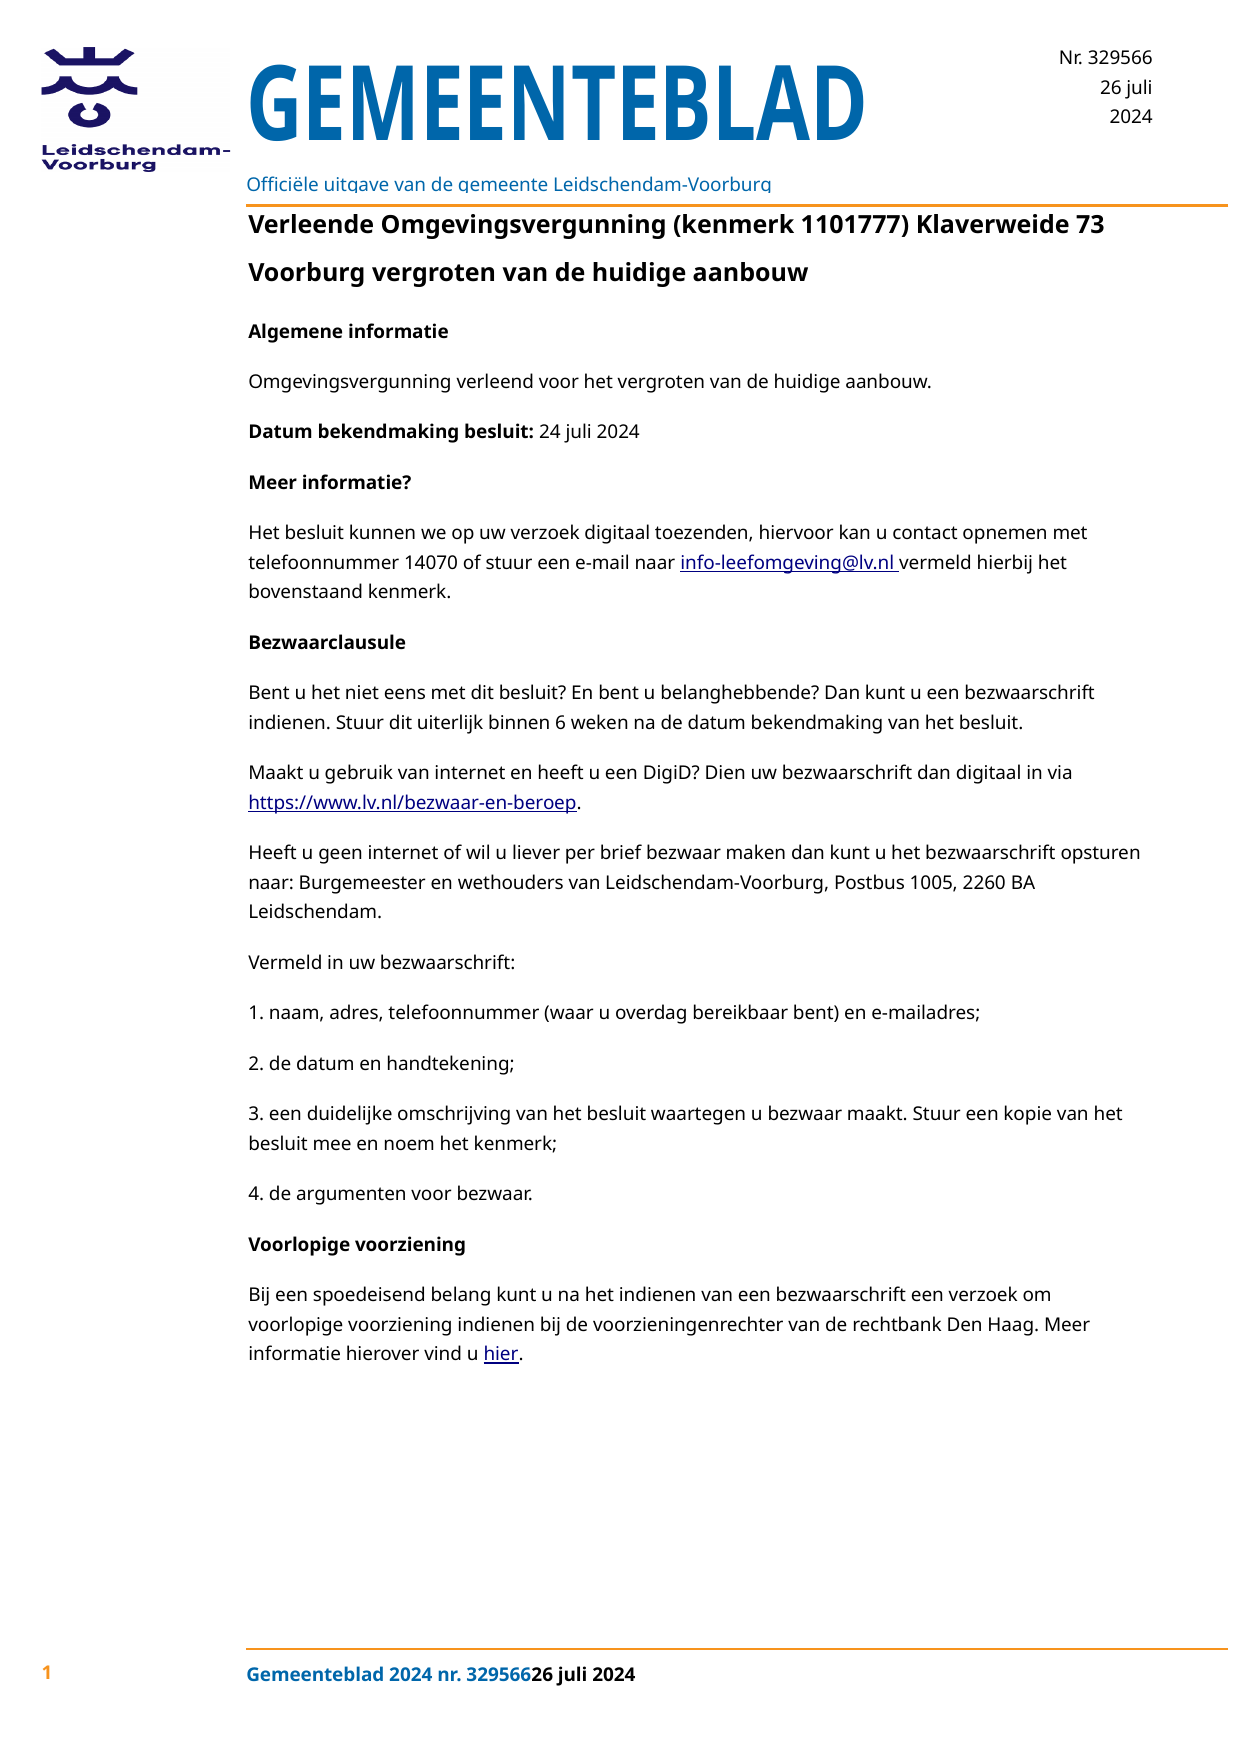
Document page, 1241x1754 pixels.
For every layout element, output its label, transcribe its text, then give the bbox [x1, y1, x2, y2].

text Heeft u geen internet of wil u liever per brief bezwaar maken dan kunt u het bezwaarschrift opsturen naar: Burgemeester en wethouders van Leidschendam-Voorburg, Postbus 1005, 2260 BA Leidschendam. [248, 839, 1152, 924]
text 2. de datum en handtekening; [248, 1050, 1152, 1076]
text Omgevingsvergunning verleend voor het vergroten van de huidige aanbouw. [248, 368, 1152, 394]
text Datum bekendmaking besluit: 24 juli 2024 [248, 419, 1152, 444]
picture [41, 47, 231, 172]
text Bezwaarclausule [248, 629, 1152, 655]
text Maakt u gebruik van internet en heeft u een DigiD? Dien uw bezwaarschrift dan digitaal in via https://www.lv.nl/bezwaar-en-beroep. [248, 759, 1152, 815]
text Algemene informatie [248, 318, 1152, 344]
text 4. de argumenten voor bezwaar. [248, 1180, 1152, 1206]
text Het besluit kunnen we op uw verzoek digitaal toezenden, hiervoor kan u contact opnemen met telefoonnummer 14070 of stuur een e-mail naar info-leefomgeving@lv.nl vermeld hierbij het bovenstaand kenmerk. [248, 519, 1152, 604]
text Meer informatie? [248, 469, 1152, 495]
text Voorlopige voorziening [248, 1231, 1152, 1257]
text 1. naam, adres, telefoonnummer (waar u overdag bereikbaar bent) en e-mailadres; [248, 999, 1152, 1025]
text Vermeld in uw bezwaarschrift: [248, 949, 1152, 975]
text Verleende Omgevingsvergunning (kenmerk 1101777) Klaverweide 73 Voorburg vergroten van de huidige aanbouw [248, 207, 1152, 288]
text Bij een spoedeisend belang kunt u na het indienen van een bezwaarschrift een verzoek om voorlopige voorziening indienen bij de voorzieningenrechter van de rechtbank Den Haag. Meer informatie hierover vind u hier. [248, 1281, 1152, 1366]
text Bent u het niet eens met dit besluit? En bent u belanghebbende? Dan kunt u een bezwaarschrift indienen. Stuur dit uiterlijk binnen 6 weken na de datum bekendmaking van het besluit. [248, 679, 1152, 735]
text 3. een duidelijke omschrijving van het besluit waartegen u bezwaar maakt. Stuur een kopie van het besluit mee en noem het kenmerk; [248, 1100, 1152, 1156]
